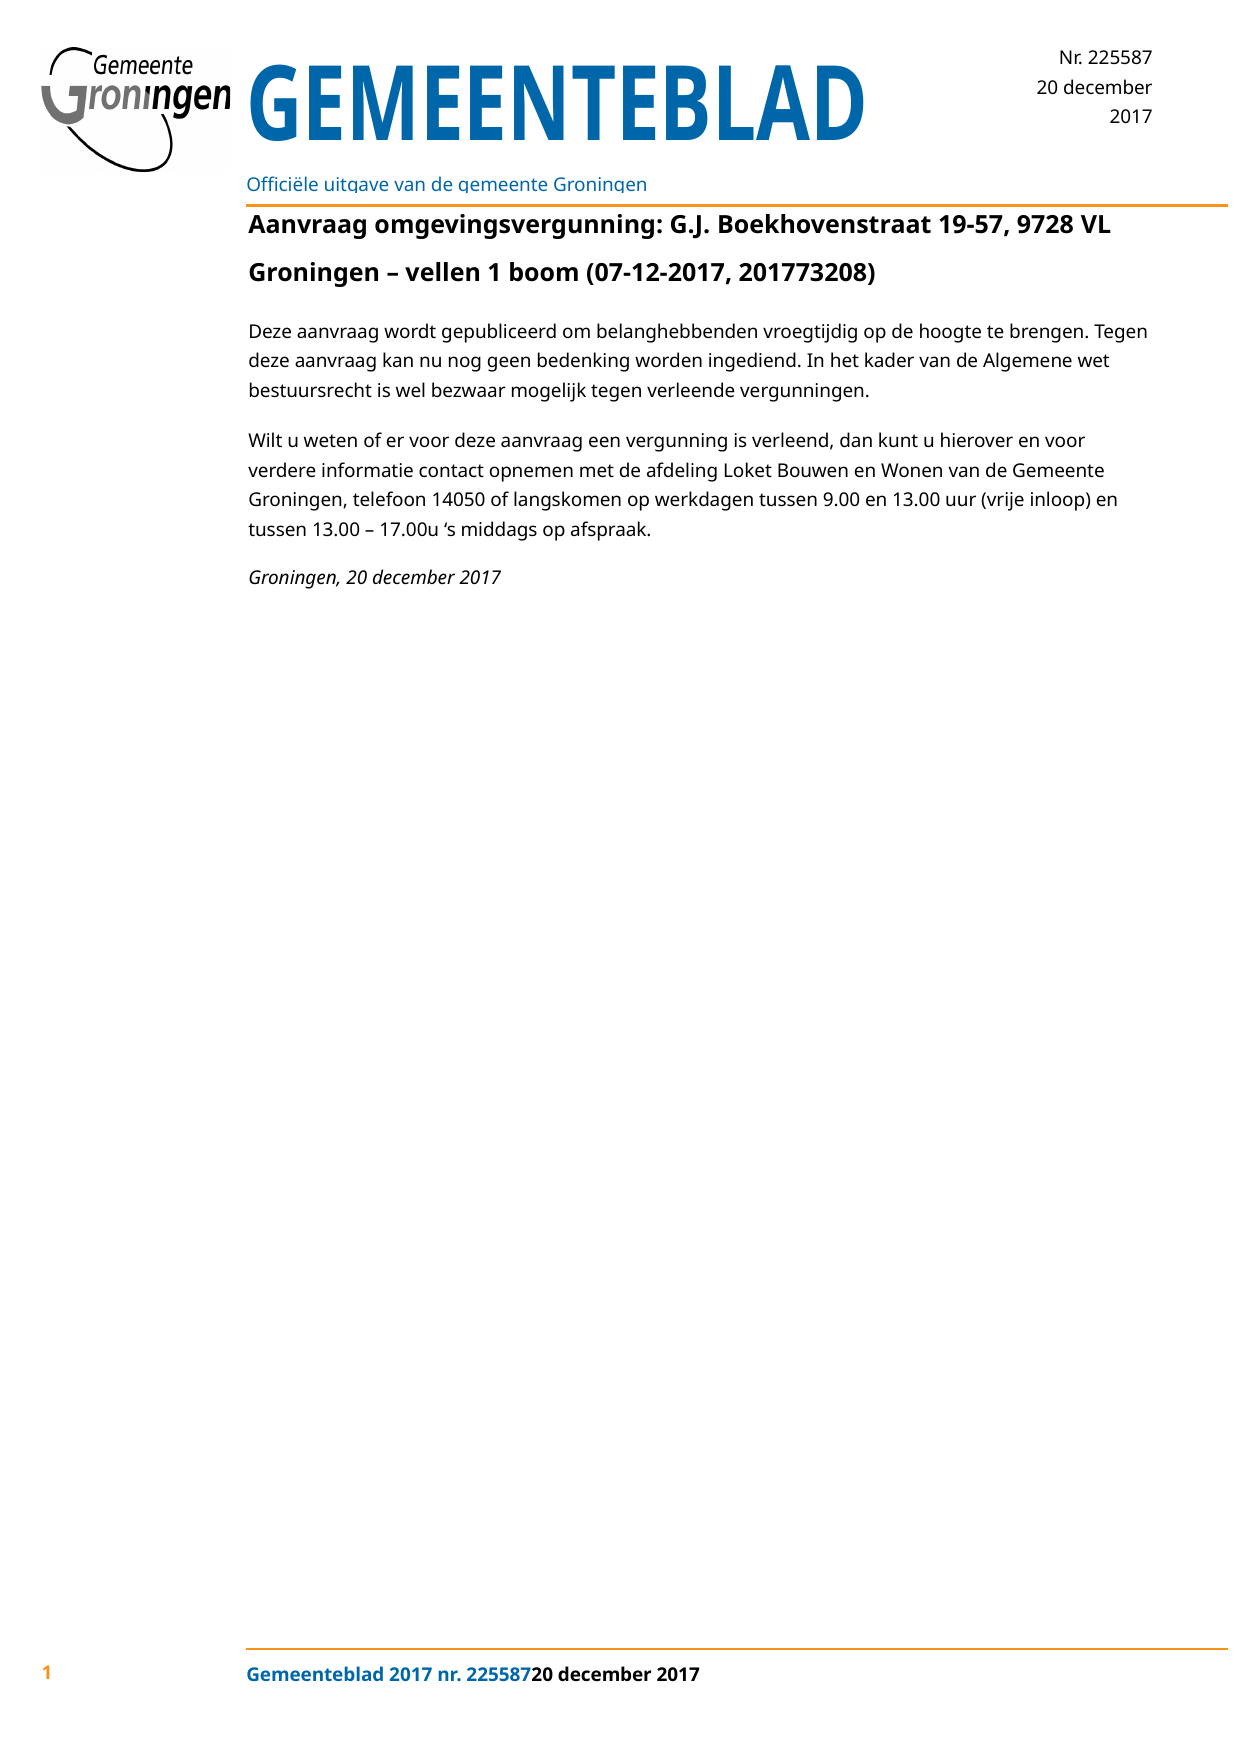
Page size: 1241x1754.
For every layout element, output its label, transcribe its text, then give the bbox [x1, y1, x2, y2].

text Groningen, 20 december 2017 [248, 564, 1152, 590]
text Deze aanvraag wordt gepubliceerd om belanghebbenden vroegtijdig op de hoogte te brengen. Tegen deze aanvraag kan nu nog geen bedenking worden ingediend. In het kader van de Algemene wet bestuursrecht is wel bezwaar mogelijk tegen verleende vergunningen. [248, 318, 1152, 403]
picture [41, 47, 231, 172]
text Wilt u weten of er voor deze aanvraag een vergunning is verleend, dan kunt u hierover en voor verdere informatie contact opnemen met de afdeling Loket Bouwen en Wonen van de Gemeente Groningen, telefoon 14050 of langskomen op werkdagen tussen 9.00 en 13.00 uur (vrije inloop) en tussen 13.00 – 17.00u ‘s middags op afspraak. [248, 427, 1152, 542]
text Aanvraag omgevingsvergunning: G.J. Boekhovenstraat 19-57, 9728 VL Groningen – vellen 1 boom (07-12-2017, 201773208) [248, 207, 1152, 288]
